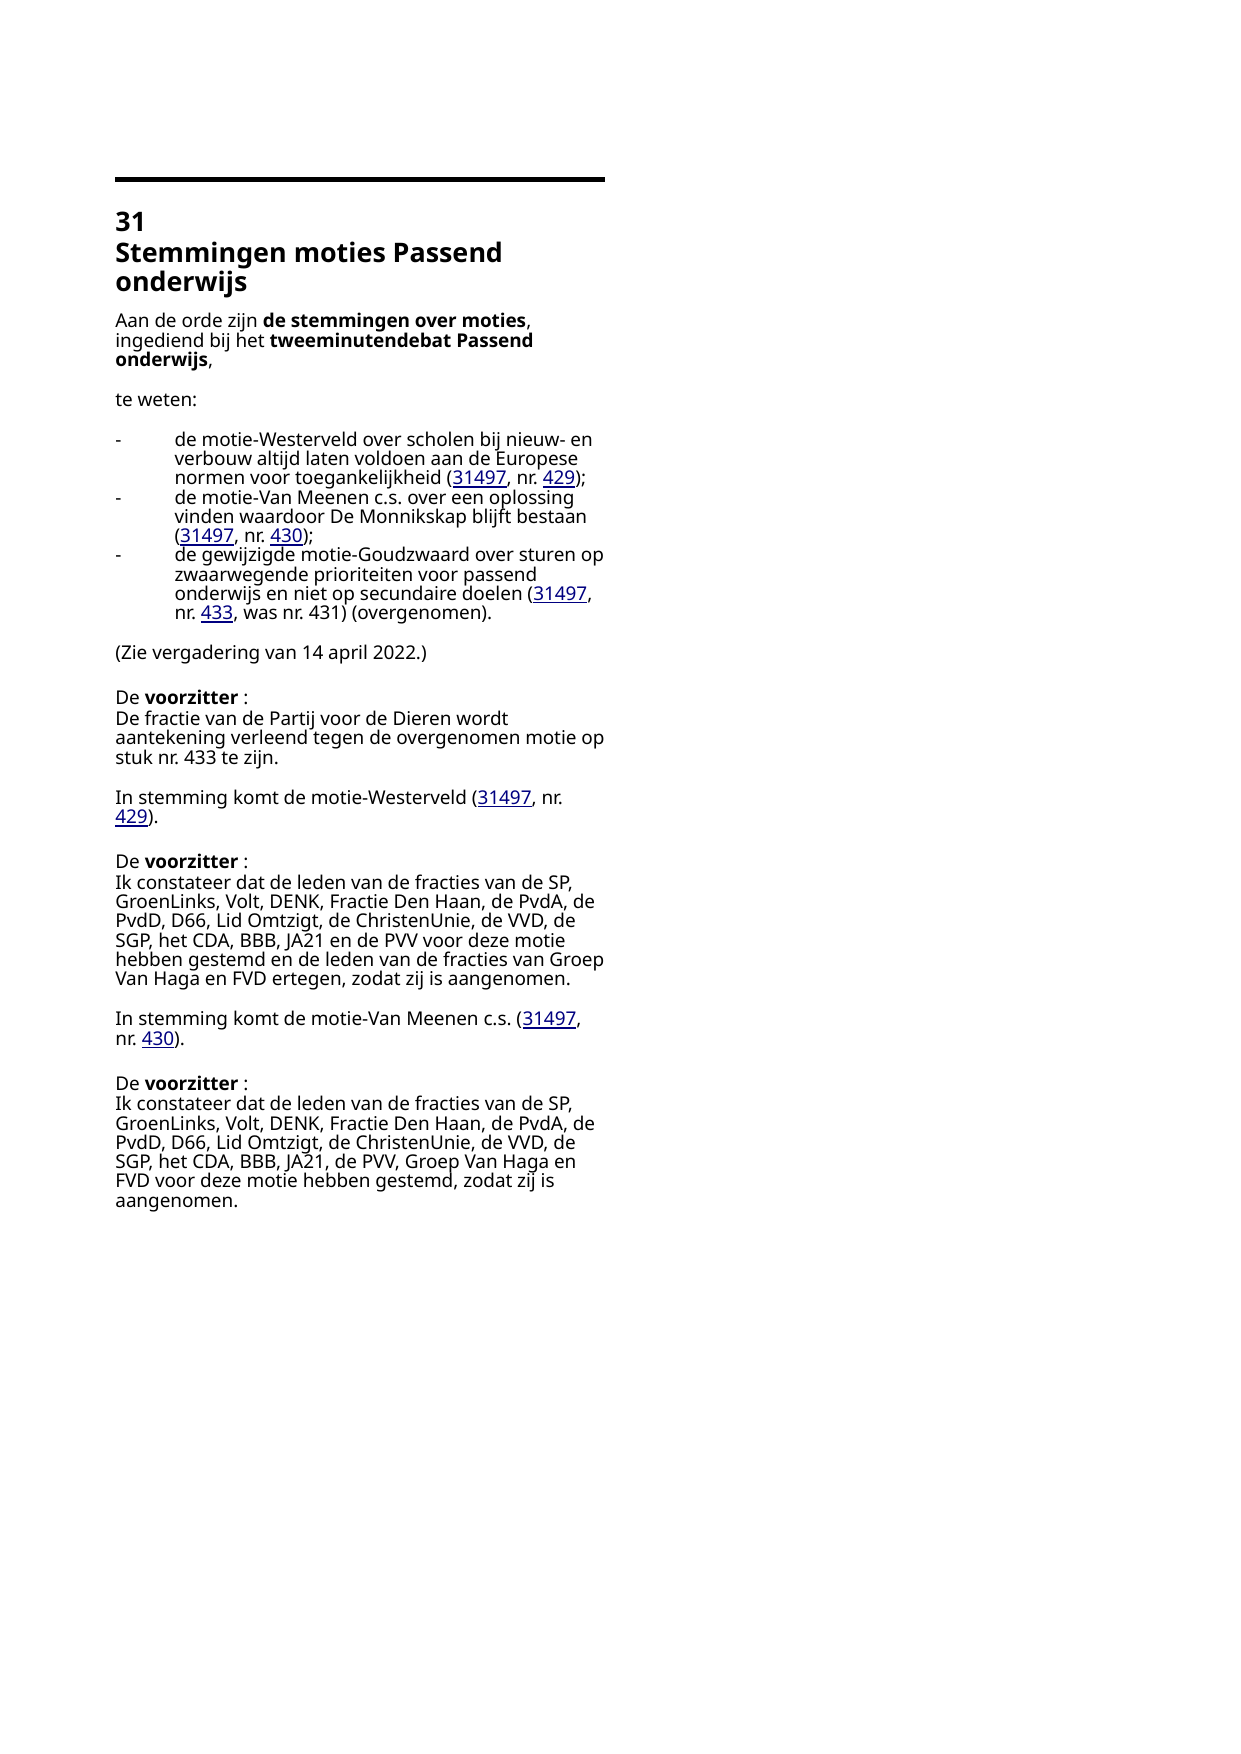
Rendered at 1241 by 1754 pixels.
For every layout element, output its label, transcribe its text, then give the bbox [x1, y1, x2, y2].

list de gewijzigde motie-Goudzwaard over sturen op zwaarwegende prioriteiten voor passend onderwijs en niet op secundaire doelen (31497, nr. 433, was nr. 431) (overgenomen). [115, 546, 605, 623]
text De fractie van de Partij voor de Dieren wordt aantekening verleend tegen de overgenomen motie op stuk nr. 433 te zijn. [115, 710, 605, 768]
text De voorzitter : [115, 684, 605, 710]
text Stemmingen moties Passend onderwijs [115, 239, 605, 312]
text 31 [115, 203, 605, 239]
text In stemming komt de motie-Westerveld (31497, nr. 429). [115, 789, 605, 827]
text Aan de orde zijn de stemmingen over moties, ingediend bij het tweeminutendebat Passend onderwijs, [115, 312, 605, 370]
text In stemming komt de motie-Van Meenen c.s. (31497, nr. 430). [115, 1010, 605, 1049]
text Ik constateer dat de leden van de fracties van de SP, GroenLinks, Volt, DENK, Fractie Den Haan, de PvdA, de PvdD, D66, Lid Omtzigt, de ChristenUnie, de VVD, de SGP, het CDA, BBB, JA21 en de PVV voor deze motie hebben gestemd en de leden van de fracties van Groep Van Haga en FVD ertegen, zodat zij is aangenomen. [115, 874, 605, 989]
text Ik constateer dat de leden van de fracties van de SP, GroenLinks, Volt, DENK, Fractie Den Haan, de PvdA, de PvdD, D66, Lid Omtzigt, de ChristenUnie, de VVD, de SGP, het CDA, BBB, JA21, de PVV, Groep Van Haga en FVD voor deze motie hebben gestemd, zodat zij is aangenomen. [115, 1095, 605, 1211]
list de motie-Westerveld over scholen bij nieuw- en verbouw altijd laten voldoen aan de Europese normen voor toegankelijkheid (31497, nr. 429); [115, 431, 605, 489]
text De voorzitter : [115, 848, 605, 874]
text te weten: [115, 391, 605, 410]
text De voorzitter : [115, 1070, 605, 1095]
list de motie-Van Meenen c.s. over een oplossing vinden waardoor De Monnikskap blijft bestaan (31497, nr. 430); [115, 489, 605, 546]
text (Zie vergadering van 14 april 2022.) [115, 644, 605, 663]
